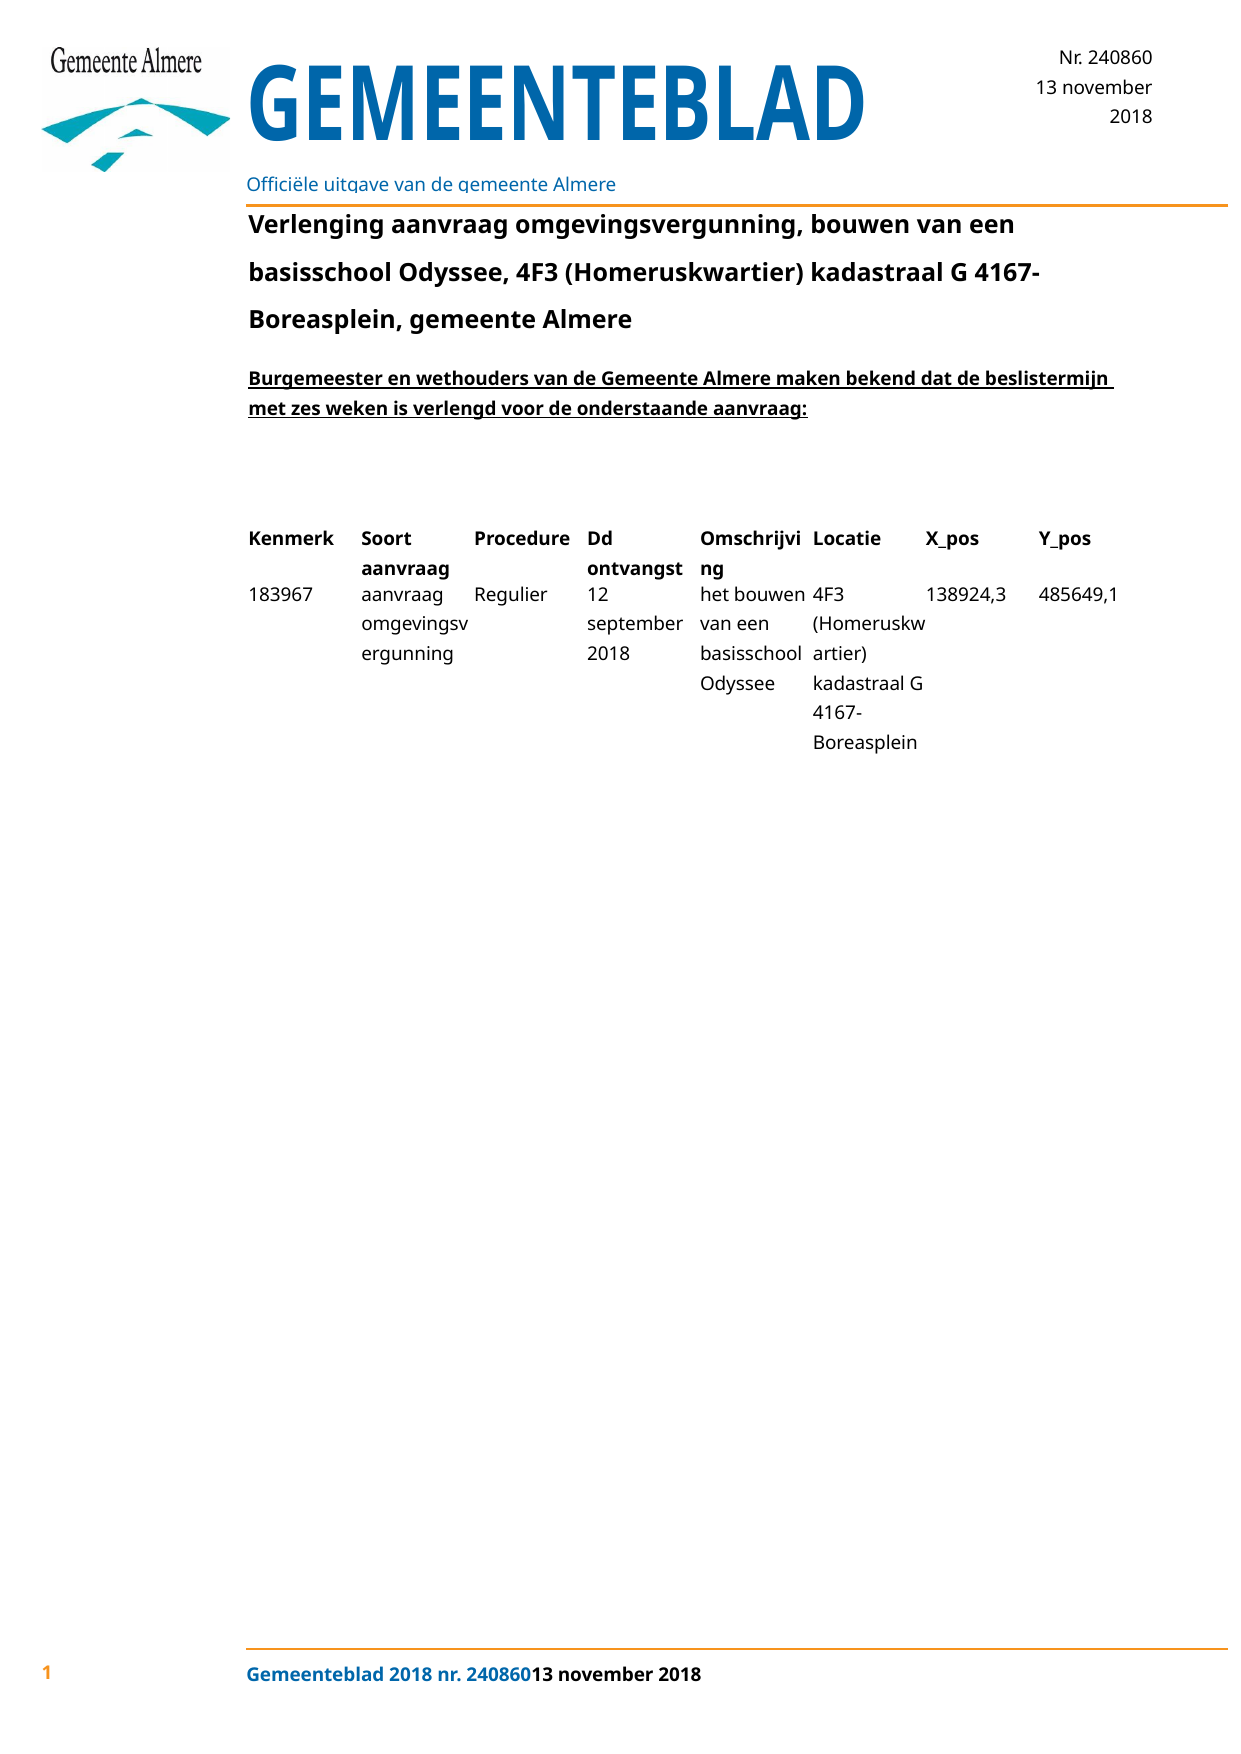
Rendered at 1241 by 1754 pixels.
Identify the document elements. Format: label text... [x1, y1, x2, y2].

picture [41, 47, 231, 172]
table_header Procedure [474, 526, 587, 581]
table_header Kenmerk [248, 526, 361, 581]
table_header Soort aanvraag [361, 526, 474, 581]
table_cell 4F3 (Homeruskwartier) kadastraal G 4167- Boreasplein [813, 581, 926, 754]
table_cell 485649,1 [1039, 581, 1152, 754]
table_cell 138924,3 [926, 581, 1038, 754]
text Verlenging aanvraag omgevingsvergunning, bouwen van een basisschool Odyssee, 4F3 (Homeruskwartier) kadastraal G 4167- Boreasplein, gemeente Almere [248, 207, 1152, 336]
table_cell 183967 [248, 581, 361, 754]
table_header Omschrijving [700, 526, 813, 581]
table_header Dd ontvangst [587, 526, 700, 581]
table_header X_pos [926, 526, 1038, 581]
text Burgemeester en wethouders van de Gemeente Almere maken bekend dat de beslistermijn met zes weken is verlengd voor de onderstaande aanvraag: [248, 366, 1152, 421]
table_cell aanvraag omgevingsvergunning [361, 581, 474, 754]
table_cell Regulier [474, 581, 587, 754]
table_header Locatie [813, 526, 926, 581]
table_cell het bouwen van een basisschool Odyssee [700, 581, 813, 754]
table_cell 12 september 2018 [587, 581, 700, 754]
table_header Y_pos [1039, 526, 1152, 581]
